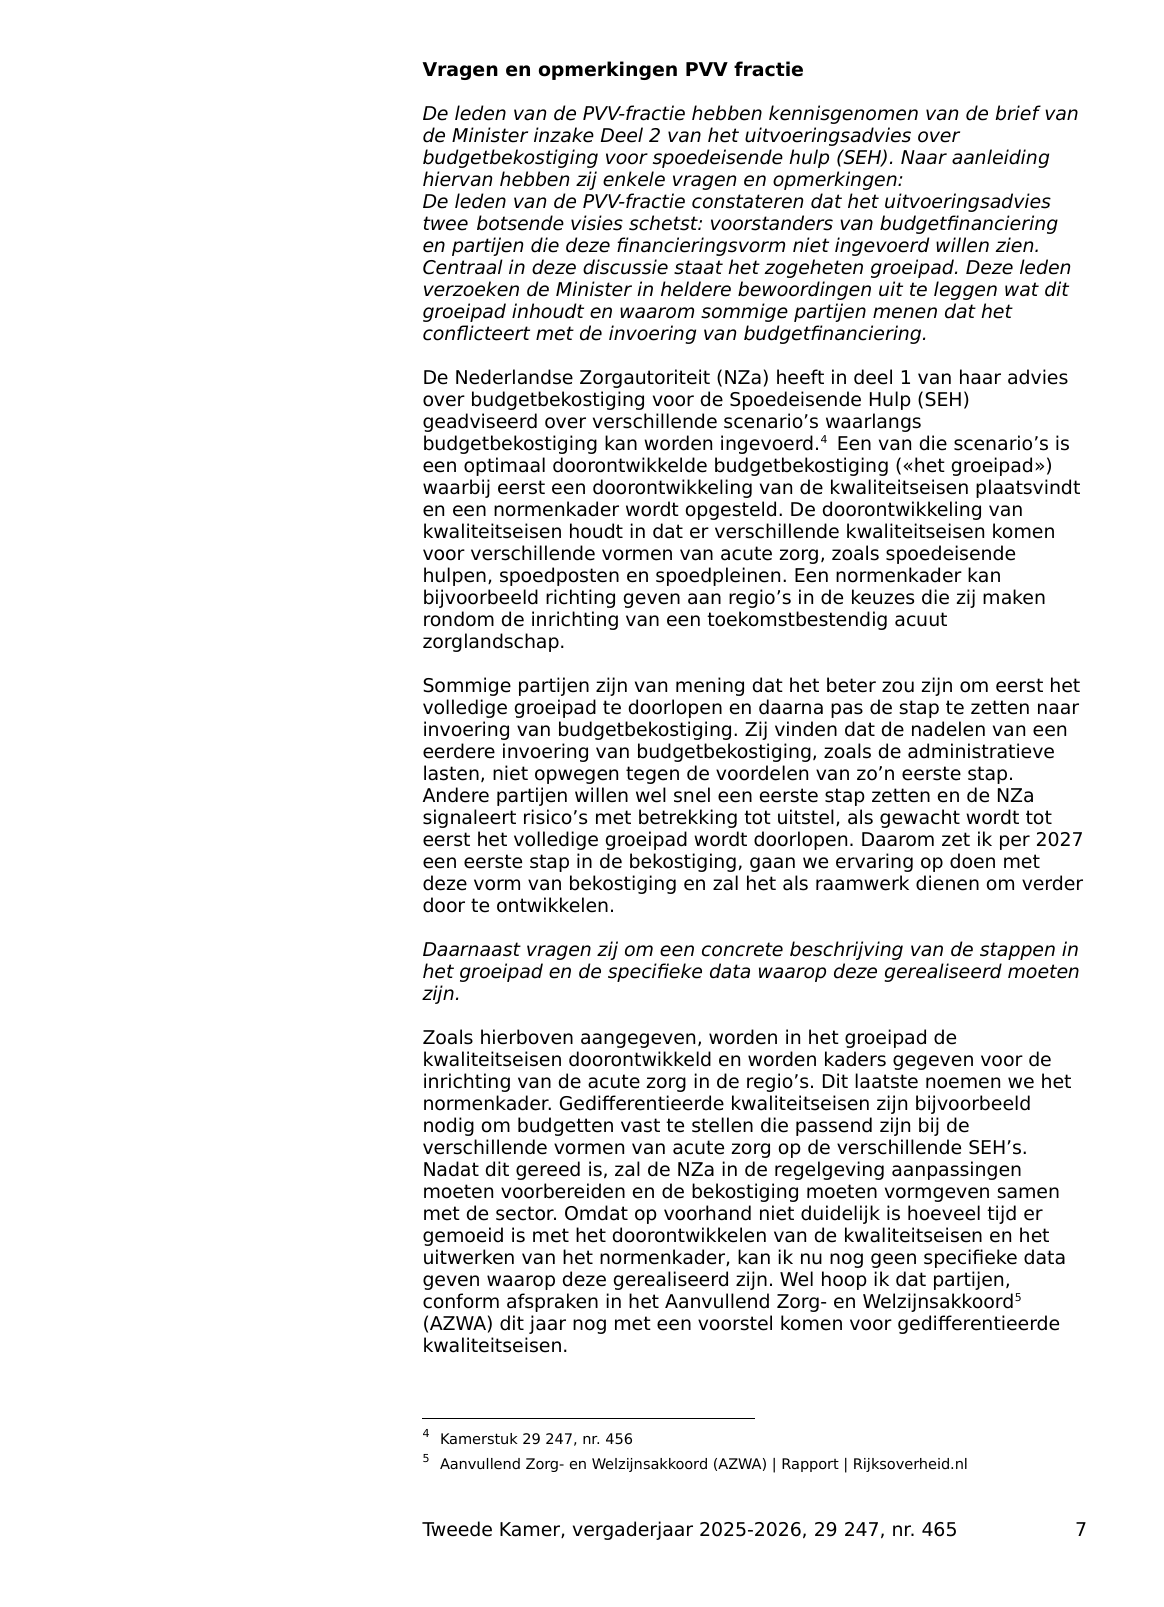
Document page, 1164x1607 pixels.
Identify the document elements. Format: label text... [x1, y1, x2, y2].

text De leden van de PVV-fractie hebben kennisgenomen van de brief van de Minister inzake Deel 2 van het uitvoeringsadvies over budgetbekostiging voor spoedeisende hulp (SEH). Naar aanleiding hiervan hebben zij enkele vragen en opmerkingen: [422, 103, 1087, 191]
subtitle Vragen en opmerkingen PVV fractie [422, 59, 1087, 81]
text Daarnaast vragen zij om een concrete beschrijving van de stappen in het groeipad en de specifieke data waarop deze gerealiseerd moeten zijn. [422, 939, 1087, 1005]
text Kamerstuk 29 247, nr. 456 [422, 1427, 1087, 1449]
text De Nederlandse Zorgautoriteit (NZa) heeft in deel 1 van haar advies over budgetbekostiging voor de Spoedeisende Hulp (SEH) geadviseerd over verschillende scenario’s waarlangs budgetbekostiging kan worden ingevoerd. Een van die scenario’s is een optimaal doorontwikkelde budgetbekostiging («het groeipad») waarbij eerst een doorontwikkeling van de kwaliteitseisen plaatsvindt en een normenkader wordt opgesteld. De doorontwikkeling van kwaliteitseisen houdt in dat er verschillende kwaliteitseisen komen voor verschillende vormen van acute zorg, zoals spoedeisende hulpen, spoedposten en spoedpleinen. Een normenkader kan bijvoorbeeld richting geven aan regio’s in de keuzes die zij maken rondom de inrichting van een toekomstbestendig acuut zorglandschap. [422, 367, 1087, 653]
text Zoals hierboven aangegeven, worden in het groeipad de kwaliteitseisen doorontwikkeld en worden kaders gegeven voor de inrichting van de acute zorg in de regio’s. Dit laatste noemen we het normenkader. Gedifferentieerde kwaliteitseisen zijn bijvoorbeeld nodig om budgetten vast te stellen die passend zijn bij de verschillende vormen van acute zorg op de verschillende SEH’s. Nadat dit gereed is, zal de NZa in de regelgeving aanpassingen moeten voorbereiden en de bekostiging moeten vormgeven samen met de sector. Omdat op voorhand niet duidelijk is hoeveel tijd er gemoeid is met het doorontwikkelen van de kwaliteitseisen en het uitwerken van het normenkader, kan ik nu nog geen specifieke data geven waarop deze gerealiseerd zijn. Wel hoop ik dat partijen, conform afspraken in het Aanvullend Zorg- en Welzijnsakkoord (AZWA) dit jaar nog met een voorstel komen voor gedifferentieerde kwaliteitseisen. [422, 1027, 1087, 1357]
text De leden van de PVV-fractie constateren dat het uitvoeringsadvies twee botsende visies schetst: voorstanders van budgetfinanciering en partijen die deze financieringsvorm niet ingevoerd willen zien. Centraal in deze discussie staat het zogeheten groeipad. Deze leden verzoeken de Minister in heldere bewoordingen uit te leggen wat dit groeipad inhoudt en waarom sommige partijen menen dat het conflicteert met de invoering van budgetfinanciering. [422, 191, 1087, 345]
text Sommige partijen zijn van mening dat het beter zou zijn om eerst het volledige groeipad te doorlopen en daarna pas de stap te zetten naar invoering van budgetbekostiging. Zij vinden dat de nadelen van een eerdere invoering van budgetbekostiging, zoals de administratieve lasten, niet opwegen tegen de voordelen van zo’n eerste stap. Andere partijen willen wel snel een eerste stap zetten en de NZa signaleert risico’s met betrekking tot uitstel, als gewacht wordt tot eerst het volledige groeipad wordt doorlopen. Daarom zet ik per 2027 een eerste stap in de bekostiging, gaan we ervaring op doen met deze vorm van bekostiging en zal het als raamwerk dienen om verder door te ontwikkelen. [422, 675, 1087, 917]
text Aanvullend Zorg- en Welzijnsakkoord (AZWA) | Rapport | Rijksoverheid.nl [422, 1452, 1087, 1474]
